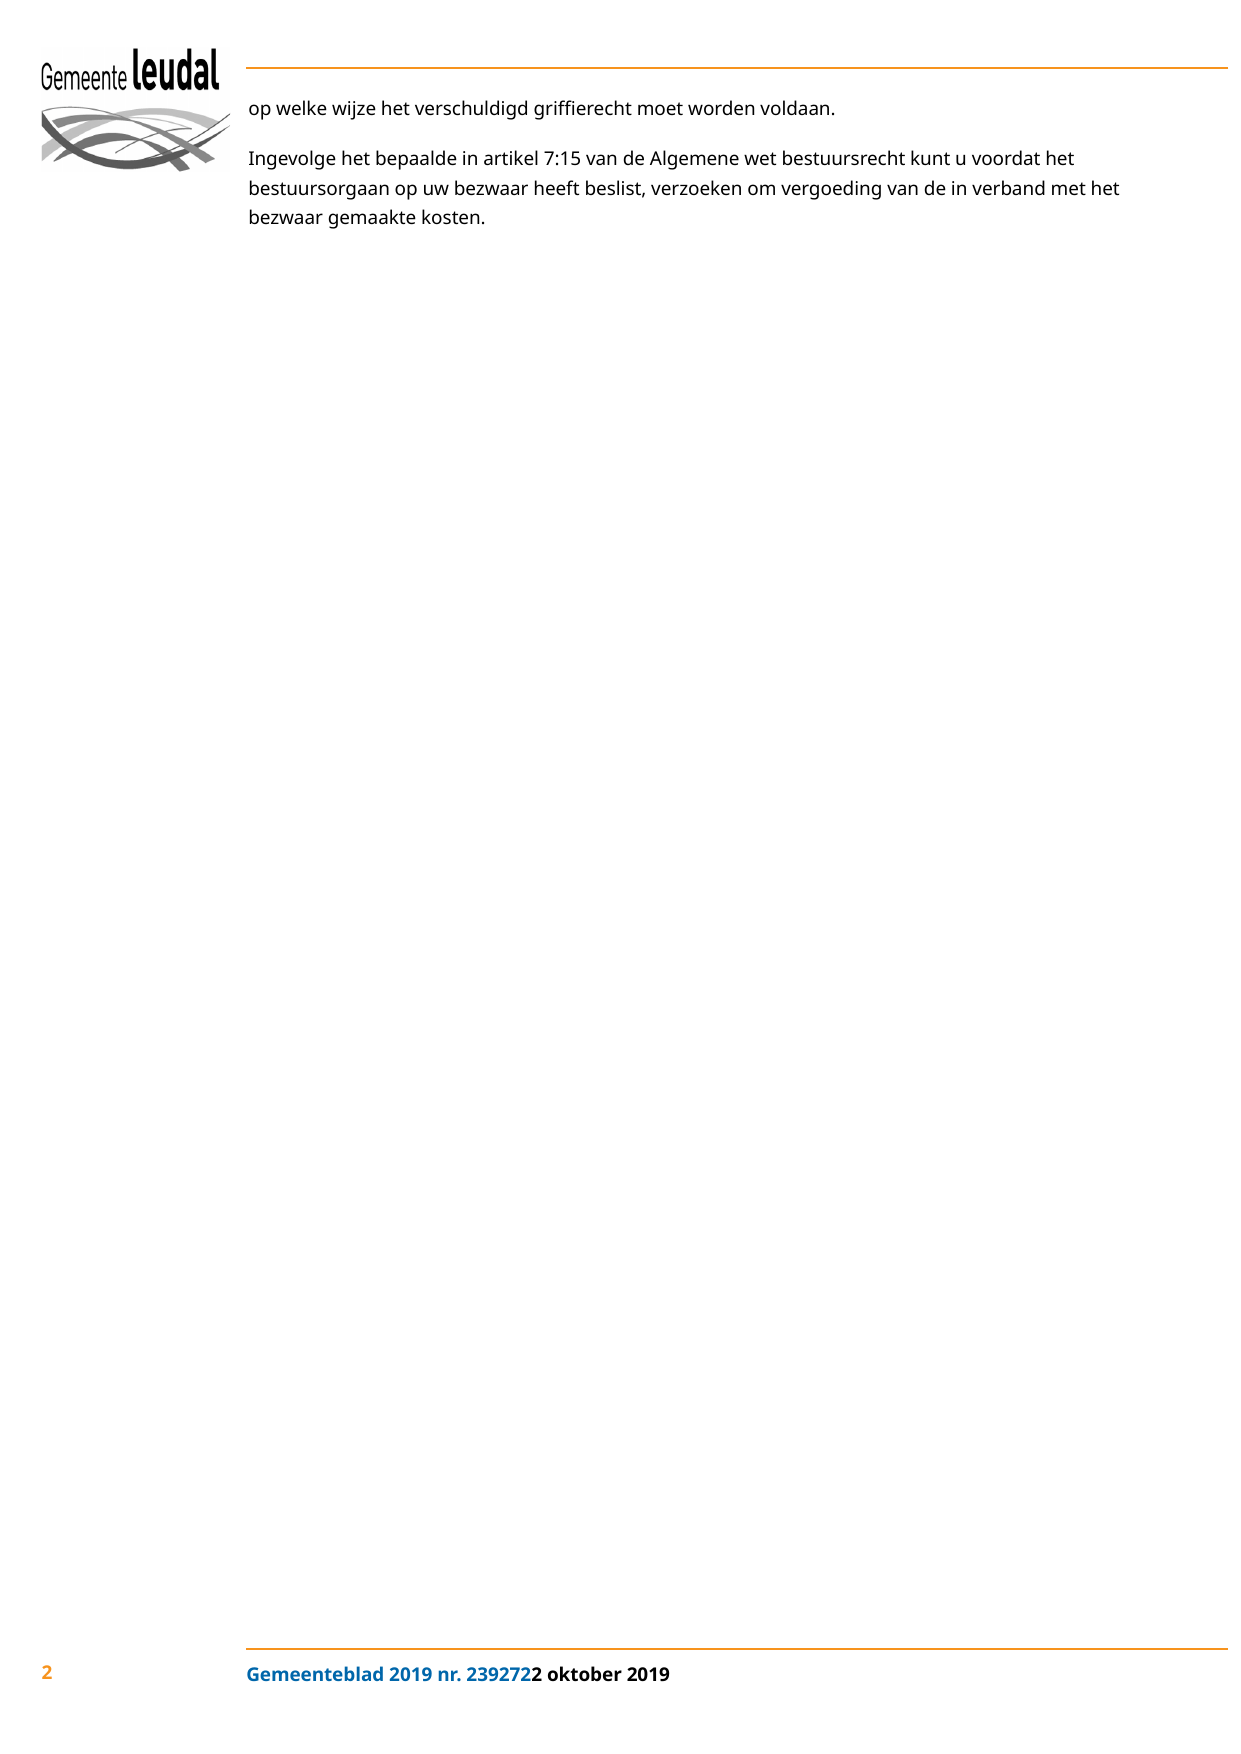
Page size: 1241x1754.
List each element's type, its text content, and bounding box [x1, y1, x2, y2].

picture [41, 47, 231, 172]
text Ingevolge het bepaalde in artikel 7:15 van de Algemene wet bestuursrecht kunt u voordat het bestuursorgaan op uw bezwaar heeft beslist, verzoeken om vergoeding van de in verband met het bezwaar gemaakte kosten. [248, 145, 1152, 230]
text op welke wijze het verschuldigd griffierecht moet worden voldaan. [248, 95, 1152, 121]
